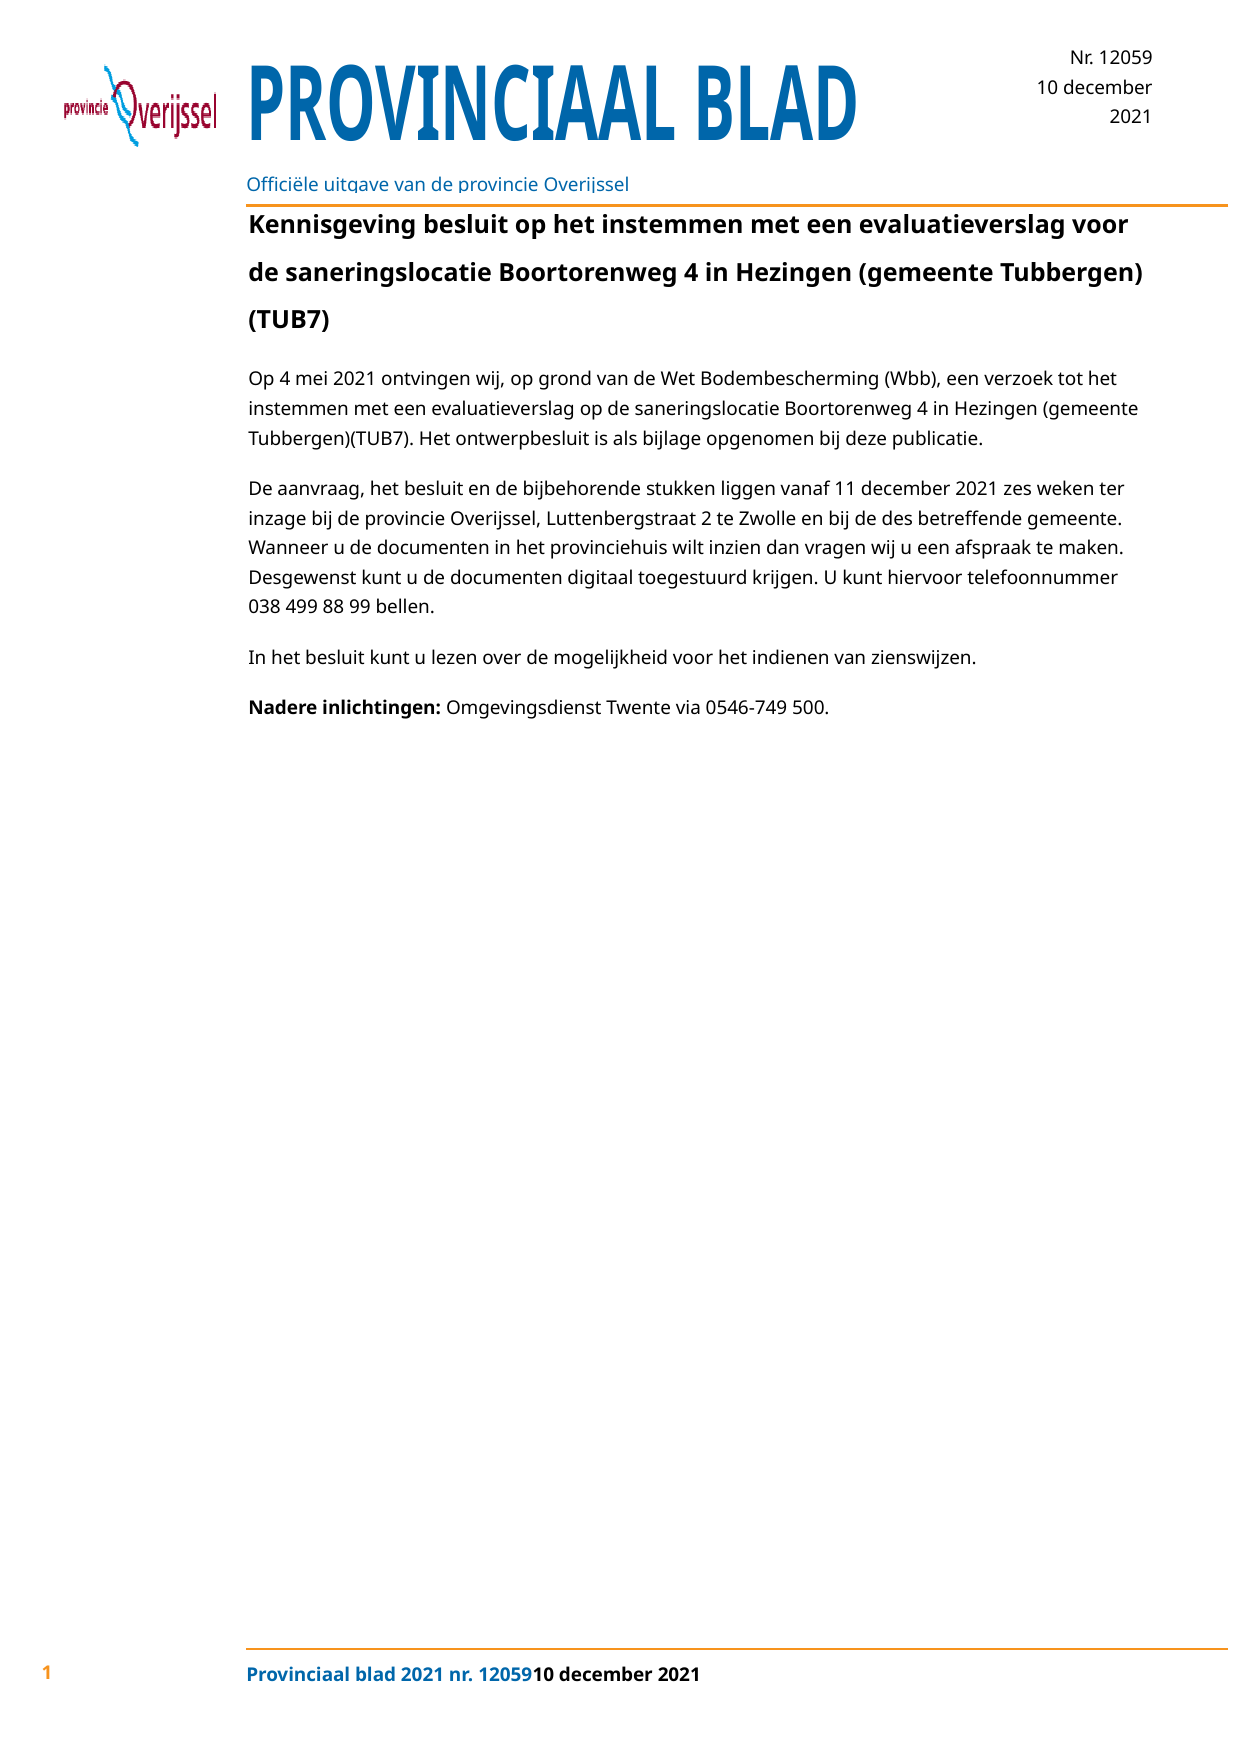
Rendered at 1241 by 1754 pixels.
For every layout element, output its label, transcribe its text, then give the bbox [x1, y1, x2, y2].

text Kennisgeving besluit op het instemmen met een evaluatieverslag voor de saneringslocatie Boortorenweg 4 in Hezingen (gemeente Tubbergen)(TUB7) [248, 207, 1152, 336]
text Op 4 mei 2021 ontvingen wij, op grond van de Wet Bodembescherming (Wbb), een verzoek tot het instemmen met een evaluatieverslag op de saneringslocatie Boortorenweg 4 in Hezingen (gemeente Tubbergen)(TUB7). Het ontwerpbesluit is als bijlage opgenomen bij deze publicatie. [248, 366, 1152, 450]
text In het besluit kunt u lezen over de mogelijkheid voor het indienen van zienswijzen. [248, 644, 1152, 669]
picture [41, 47, 231, 172]
text Nadere inlichtingen: Omgevingsdienst Twente via 0546-749 500. [248, 694, 1152, 720]
text De aanvraag, het besluit en de bijbehorende stukken liggen vanaf 11 december 2021 zes weken ter inzage bij de provincie Overijssel, Luttenbergstraat 2 te Zwolle en bij de des betreffende gemeente. Wanneer u de documenten in het provinciehuis wilt inzien dan vragen wij u een afspraak te maken. Desgewenst kunt u de documenten digitaal toegestuurd krijgen. U kunt hiervoor telefoonnummer 038 499 88 99 bellen. [248, 475, 1152, 619]
